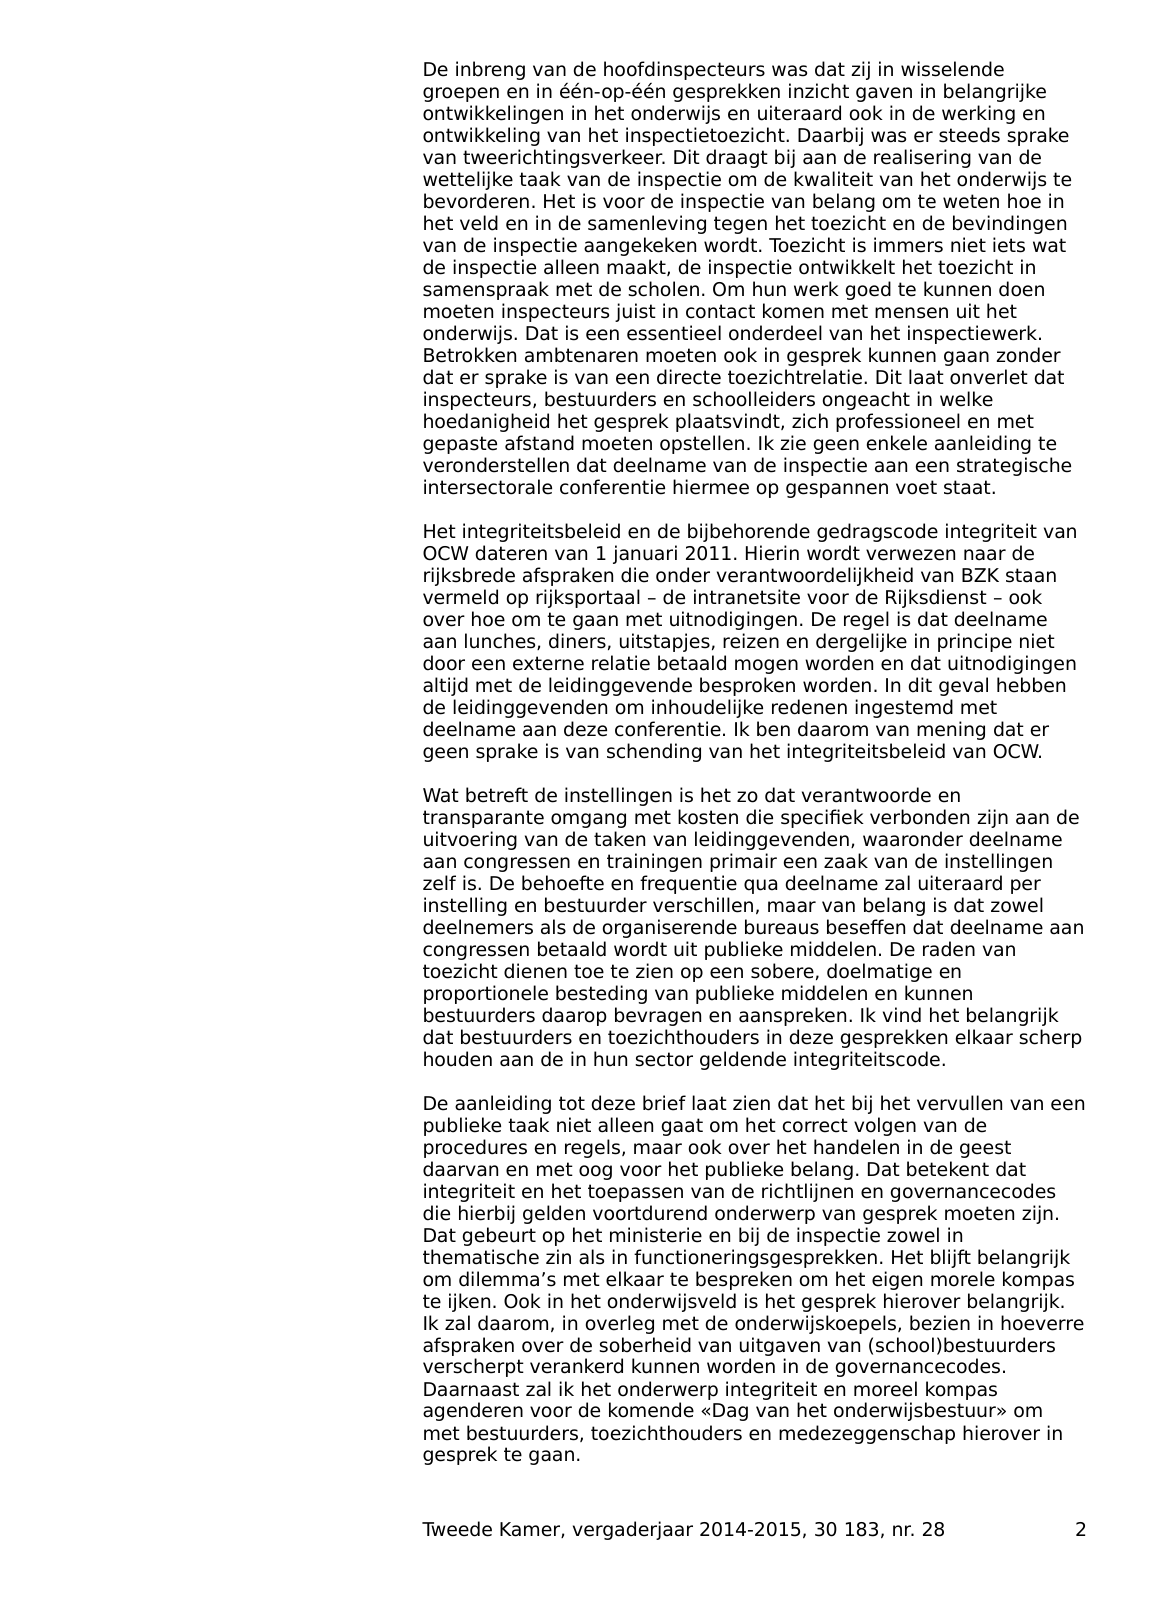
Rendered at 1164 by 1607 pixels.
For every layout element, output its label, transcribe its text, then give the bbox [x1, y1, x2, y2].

text Daarnaast zal ik het onderwerp integriteit en moreel kompas agenderen voor de komende «Dag van het onderwijsbestuur» om met bestuurders, toezichthouders en medezeggenschap hierover in gesprek te gaan. [422, 1378, 1087, 1466]
text De inbreng van de hoofdinspecteurs was dat zij in wisselende groepen en in één-op-één gesprekken inzicht gaven in belangrijke ontwikkelingen in het onderwijs en uiteraard ook in de werking en ontwikkeling van het inspectietoezicht. Daarbij was er steeds sprake van tweerichtingsverkeer. Dit draagt bij aan de realisering van de wettelijke taak van de inspectie om de kwaliteit van het onderwijs te bevorderen. Het is voor de inspectie van belang om te weten hoe in het veld en in de samenleving tegen het toezicht en de bevindingen van de inspectie aangekeken wordt. Toezicht is immers niet iets wat de inspectie alleen maakt, de inspectie ontwikkelt het toezicht in samenspraak met de scholen. Om hun werk goed te kunnen doen moeten inspecteurs juist in contact komen met mensen uit het onderwijs. Dat is een essentieel onderdeel van het inspectiewerk. Betrokken ambtenaren moeten ook in gesprek kunnen gaan zonder dat er sprake is van een directe toezichtrelatie. Dit laat onverlet dat inspecteurs, bestuurders en schoolleiders ongeacht in welke hoedanigheid het gesprek plaatsvindt, zich professioneel en met gepaste afstand moeten opstellen. Ik zie geen enkele aanleiding te veronderstellen dat deelname van de inspectie aan een strategische intersectorale conferentie hiermee op gespannen voet staat. [422, 59, 1087, 499]
text Wat betreft de instellingen is het zo dat verantwoorde en transparante omgang met kosten die specifiek verbonden zijn aan de uitvoering van de taken van leidinggevenden, waaronder deelname aan congressen en trainingen primair een zaak van de instellingen zelf is. De behoefte en frequentie qua deelname zal uiteraard per instelling en bestuurder verschillen, maar van belang is dat zowel deelnemers als de organiserende bureaus beseffen dat deelname aan congressen betaald wordt uit publieke middelen. De raden van toezicht dienen toe te zien op een sobere, doelmatige en proportionele besteding van publieke middelen en kunnen bestuurders daarop bevragen en aanspreken. Ik vind het belangrijk dat bestuurders en toezichthouders in deze gesprekken elkaar scherp houden aan de in hun sector geldende integriteitscode. [422, 785, 1087, 1071]
text Het integriteitsbeleid en de bijbehorende gedragscode integriteit van OCW dateren van 1 januari 2011. Hierin wordt verwezen naar de rijksbrede afspraken die onder verantwoordelijkheid van BZK staan vermeld op rijksportaal – de intranetsite voor de Rijksdienst – ook over hoe om te gaan met uitnodigingen. De regel is dat deelname aan lunches, diners, uitstapjes, reizen en dergelijke in principe niet door een externe relatie betaald mogen worden en dat uitnodigingen altijd met de leidinggevende besproken worden. In dit geval hebben de leidinggevenden om inhoudelijke redenen ingestemd met deelname aan deze conferentie. Ik ben daarom van mening dat er geen sprake is van schending van het integriteitsbeleid van OCW. [422, 521, 1087, 763]
text De aanleiding tot deze brief laat zien dat het bij het vervullen van een publieke taak niet alleen gaat om het correct volgen van de procedures en regels, maar ook over het handelen in de geest daarvan en met oog voor het publieke belang. Dat betekent dat integriteit en het toepassen van de richtlijnen en governancecodes die hierbij gelden voortdurend onderwerp van gesprek moeten zijn. Dat gebeurt op het ministerie en bij de inspectie zowel in thematische zin als in functioneringsgesprekken. Het blijft belangrijk om dilemma’s met elkaar te bespreken om het eigen morele kompas te ijken. Ook in het onderwijsveld is het gesprek hierover belangrijk. Ik zal daarom, in overleg met de onderwijskoepels, bezien in hoeverre afspraken over de soberheid van uitgaven van (school)bestuurders verscherpt verankerd kunnen worden in de governancecodes. [422, 1093, 1087, 1378]
